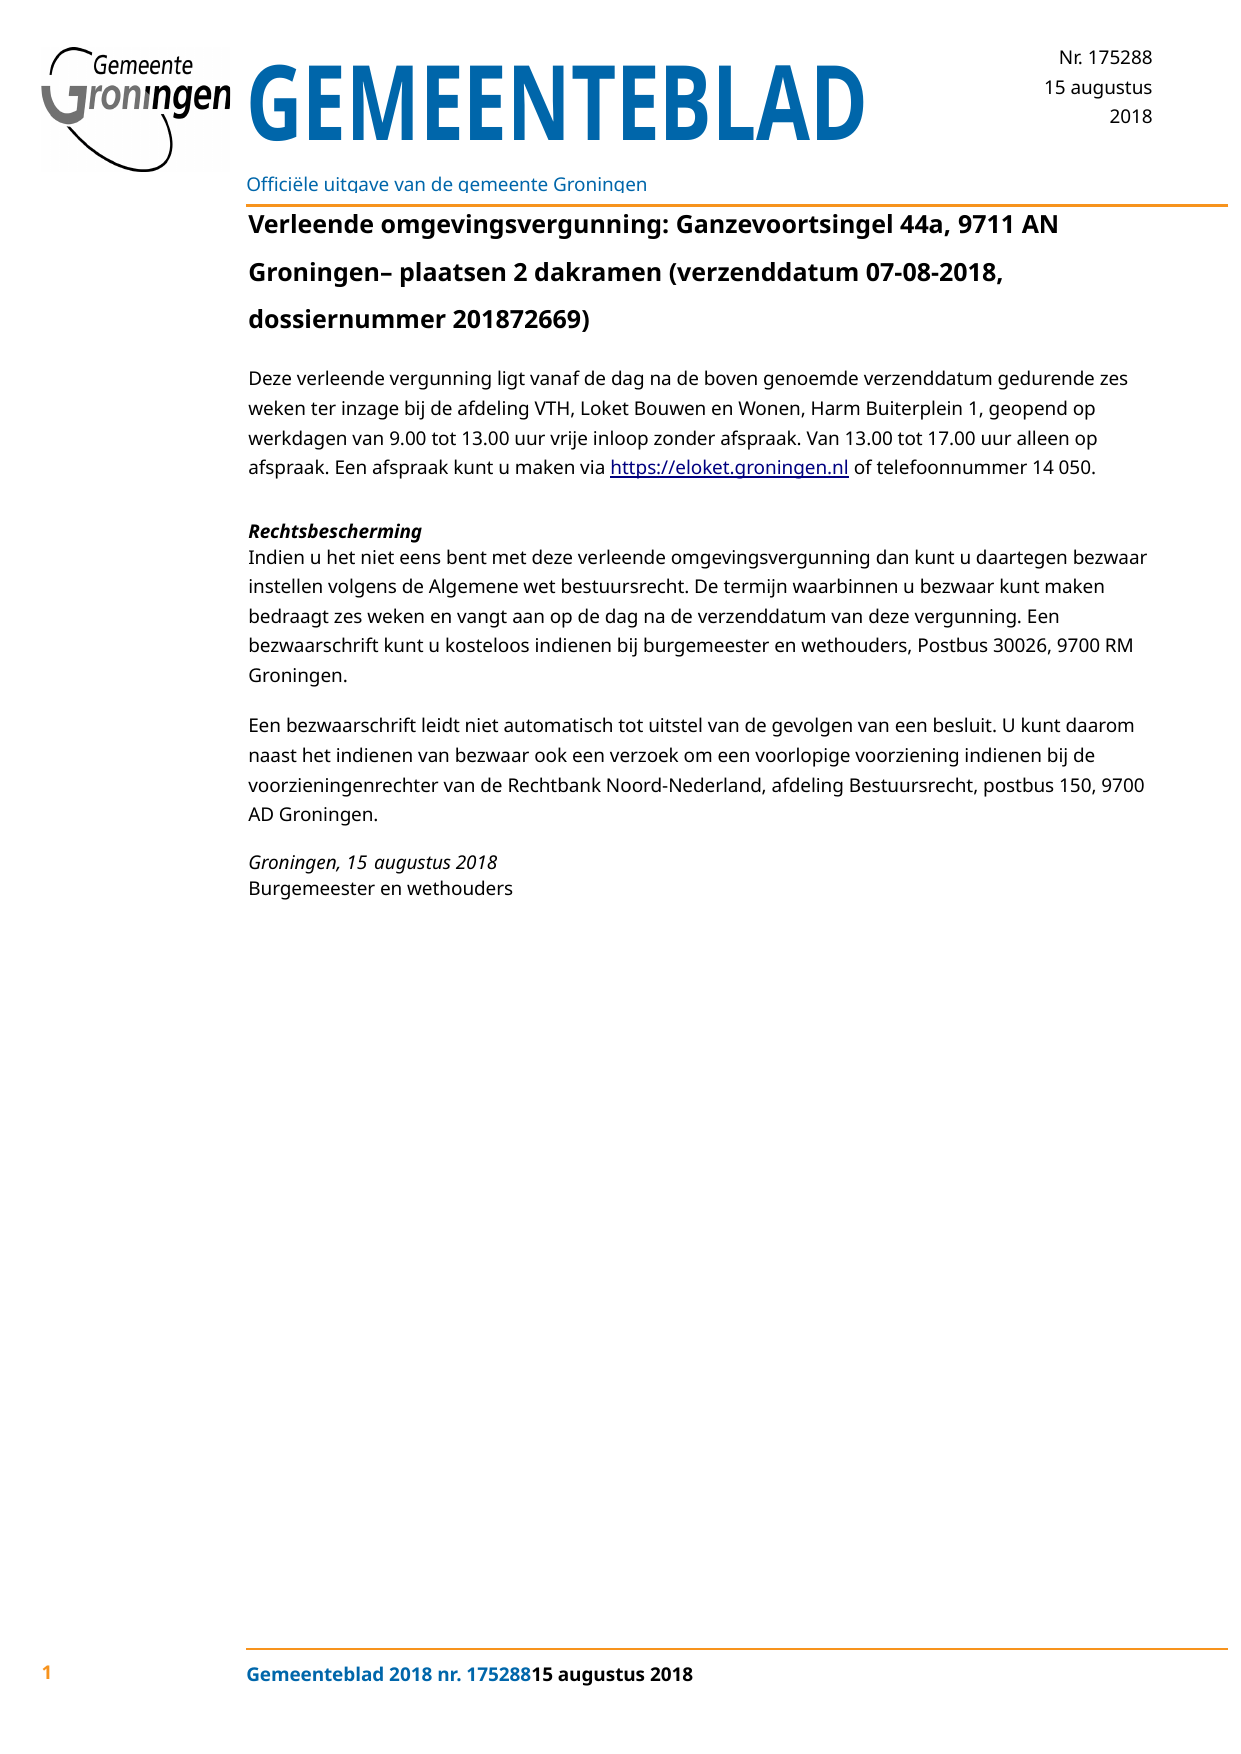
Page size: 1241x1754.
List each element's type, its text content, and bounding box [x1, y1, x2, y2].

text Rechtsbescherming [248, 518, 1152, 544]
text Deze verleende vergunning ligt vanaf de dag na de boven genoemde verzenddatum gedurende zes weken ter inzage bij de afdeling VTH, Loket Bouwen en Wonen, Harm Buiterplein 1, geopend op werkdagen van 9.00 tot 13.00 uur vrije inloop zonder afspraak. Van 13.00 tot 17.00 uur alleen op afspraak. Een afspraak kunt u maken via https://eloket.groningen.nl of telefoonnummer 14 050. [248, 366, 1152, 480]
text Verleende omgevingsvergunning: Ganzevoortsingel 44a, 9711 AN Groningen– plaatsen 2 dakramen (verzenddatum 07-08-2018, dossiernummer 201872669) [248, 207, 1152, 336]
text Burgemeester en wethouders [248, 875, 1152, 901]
text Indien u het niet eens bent met deze verleende omgevingsvergunning dan kunt u daartegen bezwaar instellen volgens de Algemene wet bestuursrecht. De termijn waarbinnen u bezwaar kunt maken bedraagt zes weken en vangt aan op de dag na de verzenddatum van deze vergunning. Een bezwaarschrift kunt u kosteloos indienen bij burgemeester en wethouders, Postbus 30026, 9700 RM Groningen. [248, 544, 1152, 688]
picture [41, 47, 231, 172]
text Groningen, 15 augustus 2018 [248, 849, 1152, 875]
text Een bezwaarschrift leidt niet automatisch tot uitstel van de gevolgen van een besluit. U kunt daarom naast het indienen van bezwaar ook een verzoek om een voorlopige voorziening indienen bij de voorzieningenrechter van de Rechtbank Noord-Nederland, afdeling Bestuursrecht, postbus 150, 9700 AD Groningen. [248, 713, 1152, 827]
